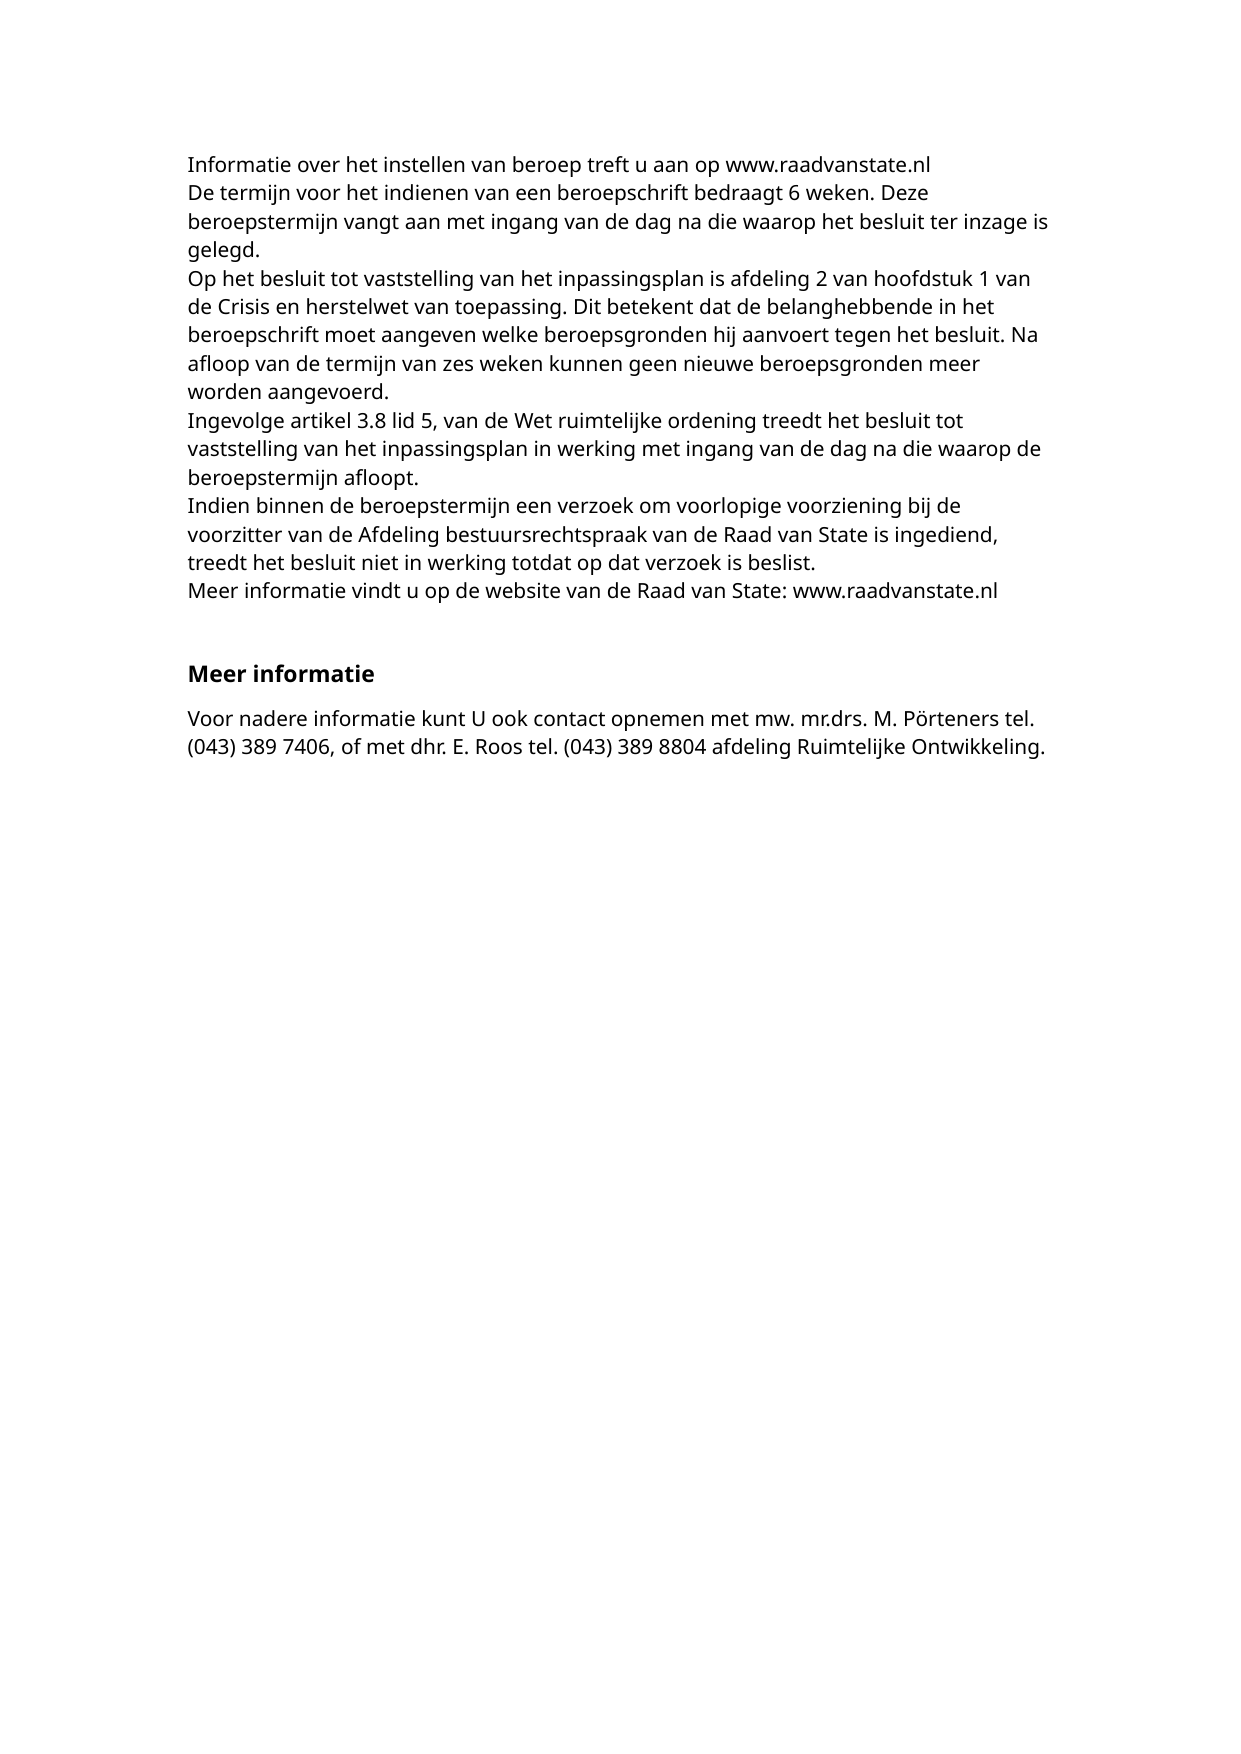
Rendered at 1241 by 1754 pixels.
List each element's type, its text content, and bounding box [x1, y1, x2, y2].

text Informatie over het instellen van beroep treft u aan op www.raadvanstate.nl [187, 150, 1053, 178]
subtitle Meer informatie [187, 657, 1053, 689]
text Indien binnen de beroepstermijn een verzoek om voorlopige voorziening bij de voorzitter van de Afdeling bestuursrechtspraak van de Raad van State is ingediend, treedt het besluit niet in werking totdat op dat verzoek is beslist. [187, 491, 1053, 577]
text Voor nadere informatie kunt U ook contact opnemen met mw. mr.drs. M. Pörteners tel. (043) 389 7406, of met dhr. E. Roos tel. (043) 389 8804 afdeling Ruimtelijke Ontwikkeling. [187, 704, 1053, 761]
text De termijn voor het indienen van een beroepschrift bedraagt 6 weken. Deze beroepstermijn vangt aan met ingang van de dag na die waarop het besluit ter inzage is gelegd. [187, 178, 1053, 264]
text Meer informatie vindt u op de website van de Raad van State: www.raadvanstate.nl [187, 577, 1053, 605]
text Ingevolge artikel 3.8 lid 5, van de Wet ruimtelijke ordening treedt het besluit tot vaststelling van het inpassingsplan in werking met ingang van de dag na die waarop de beroepstermijn afloopt. [187, 406, 1053, 491]
text Op het besluit tot vaststelling van het inpassingsplan is afdeling 2 van hoofdstuk 1 van de Crisis en herstelwet van toepassing. Dit betekent dat de belanghebbende in het beroepschrift moet aangeven welke beroepsgronden hij aanvoert tegen het besluit. Na afloop van de termijn van zes weken kunnen geen nieuwe beroepsgronden meer worden aangevoerd. [187, 264, 1053, 406]
